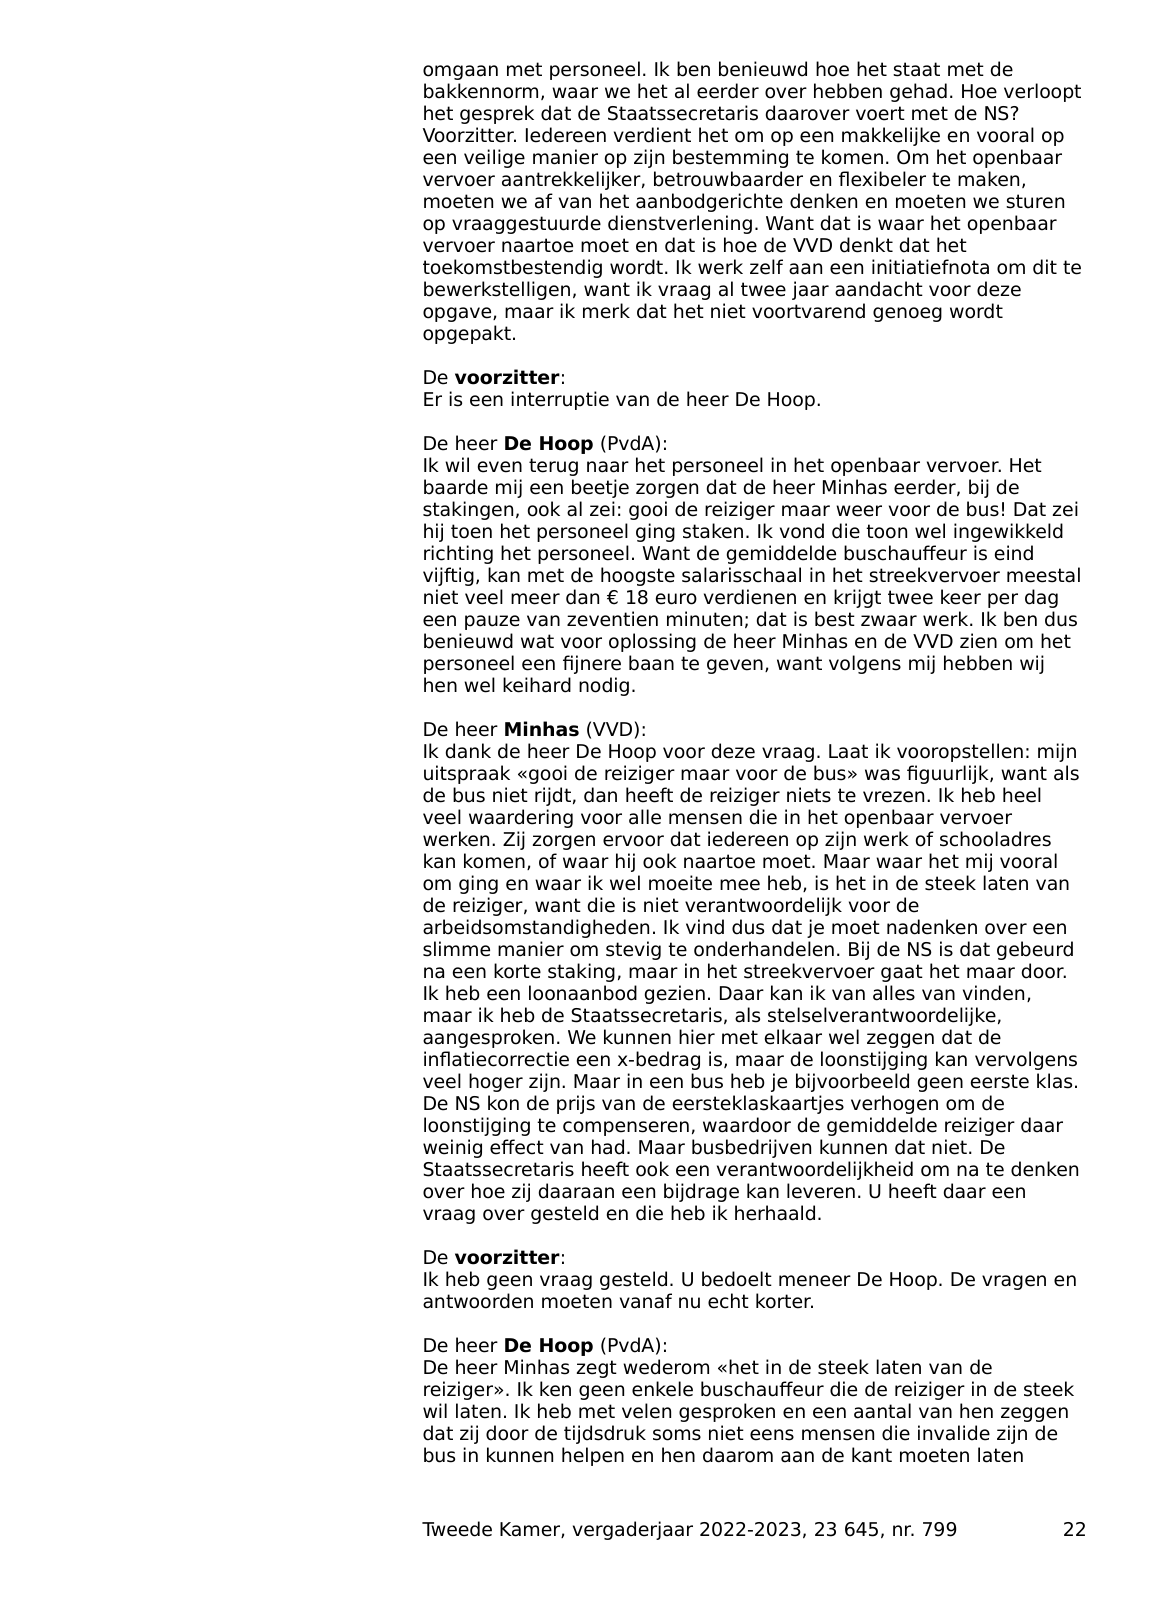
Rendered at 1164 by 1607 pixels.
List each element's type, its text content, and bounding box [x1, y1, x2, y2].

text Ik heb geen vraag gesteld. U bedoelt meneer De Hoop. De vragen en antwoorden moeten vanaf nu echt korter. [422, 1269, 1087, 1313]
text Ik wil even terug naar het personeel in het openbaar vervoer. Het baarde mij een beetje zorgen dat de heer Minhas eerder, bij de stakingen, ook al zei: gooi de reiziger maar weer voor de bus! Dat zei hij toen het personeel ging staken. Ik vond die toon wel ingewikkeld richting het personeel. Want de gemiddelde buschauffeur is eind vijftig, kan met de hoogste salarisschaal in het streekvervoer meestal niet veel meer dan € 18 euro verdienen en krijgt twee keer per dag een pauze van zeventien minuten; dat is best zwaar werk. Ik ben dus benieuwd wat voor oplossing de heer Minhas en de VVD zien om het personeel een fijnere baan te geven, want volgens mij hebben wij hen wel keihard nodig. [422, 455, 1087, 697]
text De heer De Hoop (PvdA): [422, 433, 1087, 455]
text Voorzitter. Iedereen verdient het om op een makkelijke en vooral op een veilige manier op zijn bestemming te komen. Om het openbaar vervoer aantrekkelijker, betrouwbaarder en flexibeler te maken, moeten we af van het aanbodgerichte denken en moeten we sturen op vraaggestuurde dienstverlening. Want dat is waar het openbaar vervoer naartoe moet en dat is hoe de VVD denkt dat het toekomstbestendig wordt. Ik werk zelf aan een initiatiefnota om dit te bewerkstelligen, want ik vraag al twee jaar aandacht voor deze opgave, maar ik merk dat het niet voortvarend genoeg wordt opgepakt. [422, 125, 1087, 345]
text Ik heb een loonaanbod gezien. Daar kan ik van alles van vinden, maar ik heb de Staatssecretaris, als stelselverantwoordelijke, aangesproken. We kunnen hier met elkaar wel zeggen dat de inflatiecorrectie een x-bedrag is, maar de loonstijging kan vervolgens veel hoger zijn. Maar in een bus heb je bijvoorbeeld geen eerste klas. De NS kon de prijs van de eersteklaskaartjes verhogen om de loonstijging te compenseren, waardoor de gemiddelde reiziger daar weinig effect van had. Maar busbedrijven kunnen dat niet. De Staatssecretaris heeft ook een verantwoordelijkheid om na te denken over hoe zij daaraan een bijdrage kan leveren. U heeft daar een vraag over gesteld en die heb ik herhaald. [422, 983, 1087, 1224]
text De heer Minhas (VVD): [422, 719, 1087, 741]
text Ik dank de heer De Hoop voor deze vraag. Laat ik vooropstellen: mijn uitspraak «gooi de reiziger maar voor de bus» was figuurlijk, want als de bus niet rijdt, dan heeft de reiziger niets te vrezen. Ik heb heel veel waardering voor alle mensen die in het openbaar vervoer werken. Zij zorgen ervoor dat iedereen op zijn werk of schooladres kan komen, of waar hij ook naartoe moet. Maar waar het mij vooral om ging en waar ik wel moeite mee heb, is het in de steek laten van de reiziger, want die is niet verantwoordelijk voor de arbeidsomstandigheden. Ik vind dus dat je moet nadenken over een slimme manier om stevig te onderhandelen. Bij de NS is dat gebeurd na een korte staking, maar in het streekvervoer gaat het maar door. [422, 741, 1087, 983]
text De heer De Hoop (PvdA): [422, 1335, 1087, 1357]
text De voorzitter: [422, 1247, 1087, 1269]
text De heer Minhas zegt wederom «het in de steek laten van de reiziger». Ik ken geen enkele buschauffeur die de reiziger in de steek wil laten. Ik heb met velen gesproken en een aantal van hen zeggen dat zij door de tijdsdruk soms niet eens mensen die invalide zijn de bus in kunnen helpen en hen daarom aan de kant moeten laten [422, 1357, 1087, 1467]
text omgaan met personeel. Ik ben benieuwd hoe het staat met de bakkennorm, waar we het al eerder over hebben gehad. Hoe verloopt het gesprek dat de Staatssecretaris daarover voert met de NS? [422, 59, 1087, 125]
text De voorzitter: [422, 367, 1087, 389]
text Er is een interruptie van de heer De Hoop. [422, 389, 1087, 411]
